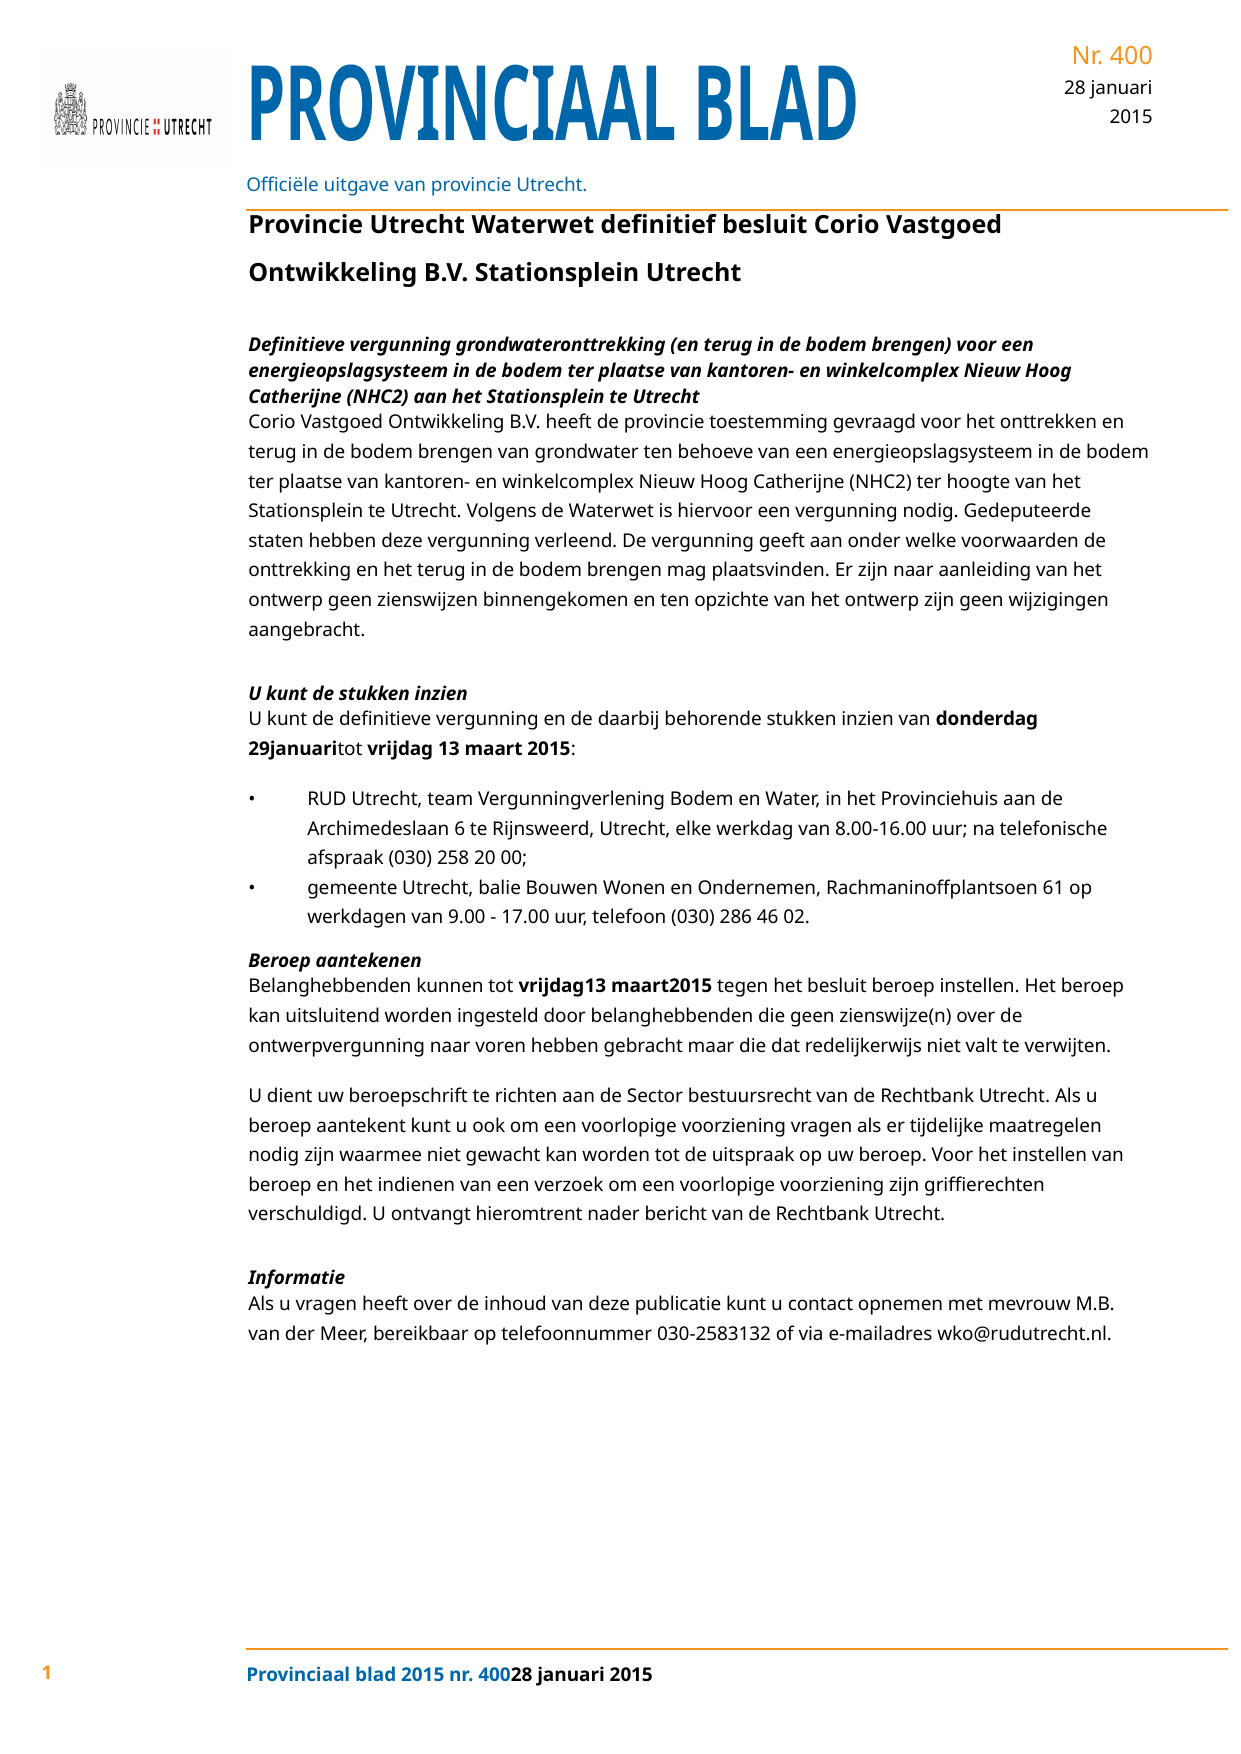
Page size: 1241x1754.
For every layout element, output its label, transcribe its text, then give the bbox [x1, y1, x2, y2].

text U kunt de stukken inzien [248, 680, 1152, 705]
text U dient uw beroepschrift te richten aan de Sector bestuursrecht van de Rechtbank Utrecht. Als u beroep aantekent kunt u ook om een voorlopige voorziening vragen als er tijdelijke maatregelen nodig zijn waarmee niet gewacht kan worden tot de uitspraak op uw beroep. Voor het instellen van beroep en het indienen van een verzoek om een voorlopige voorziening zijn griffierechten verschuldigd. U ontvangt hieromtrent nader bericht van de Rechtbank Utrecht. [248, 1082, 1152, 1226]
text Informatie [248, 1264, 1152, 1290]
text U kunt de definitieve vergunning en de daarbij behorende stukken inzien van donderdag 29januaritot vrijdag 13 maart 2015: [248, 705, 1152, 761]
picture [41, 47, 231, 172]
text Als u vragen heeft over de inhoud van deze publicatie kunt u contact opnemen met mevrouw M.B. van der Meer, bereikbaar op telefoonnummer 030-2583132 of via e-mailadres wko@rudutrecht.nl. [248, 1290, 1152, 1346]
text Beroep aantekenen [248, 947, 1152, 973]
text Belanghebbenden kunnen tot vrijdag13 maart2015 tegen het besluit beroep instellen. Het beroep kan uitsluitend worden ingesteld door belanghebbenden die geen zienswijze(n) over de ontwerpvergunning naar voren hebben gebracht maar die dat redelijkerwijs niet valt te verwijten. [248, 973, 1152, 1057]
text Provincie Utrecht Waterwet definitief besluit Corio Vastgoed Ontwikkeling B.V. Stationsplein Utrecht [248, 211, 1152, 288]
text Definitieve vergunning grondwateronttrekking (en terug in de bodem brengen) voor een energieopslagsysteem in de bodem ter plaatse van kantoren- en winkelcomplex Nieuw Hoog Catherijne (NHC2) aan het Stationsplein te Utrecht [248, 331, 1152, 409]
list gemeente Utrecht, balie Bouwen Wonen en Ondernemen, Rachmaninoffplantsoen 61 op werkdagen van 9.00 - 17.00 uur, telefoon (030) 286 46 02. [248, 874, 1152, 929]
text Corio Vastgoed Ontwikkeling B.V. heeft de provincie toestemming gevraagd voor het onttrekken en terug in de bodem brengen van grondwater ten behoeve van een energieopslagsysteem in de bodem ter plaatse van kantoren- en winkelcomplex Nieuw Hoog Catherijne (NHC2) ter hoogte van het Stationsplein te Utrecht. Volgens de Waterwet is hiervoor een vergunning nodig. Gedeputeerde staten hebben deze vergunning verleend. De vergunning geeft aan onder welke voorwaarden de onttrekking en het terug in de bodem brengen mag plaatsvinden. Er zijn naar aanleiding van het ontwerp geen zienswijzen binnengekomen en ten opzichte van het ontwerp zijn geen wijzigingen aangebracht. [248, 409, 1152, 641]
list RUD Utrecht, team Vergunningverlening Bodem en Water, in het Provinciehuis aan de Archimedeslaan 6 te Rijnsweerd, Utrecht, elke werkdag van 8.00-16.00 uur; na telefonische afspraak (030) 258 20 00; [248, 785, 1152, 870]
